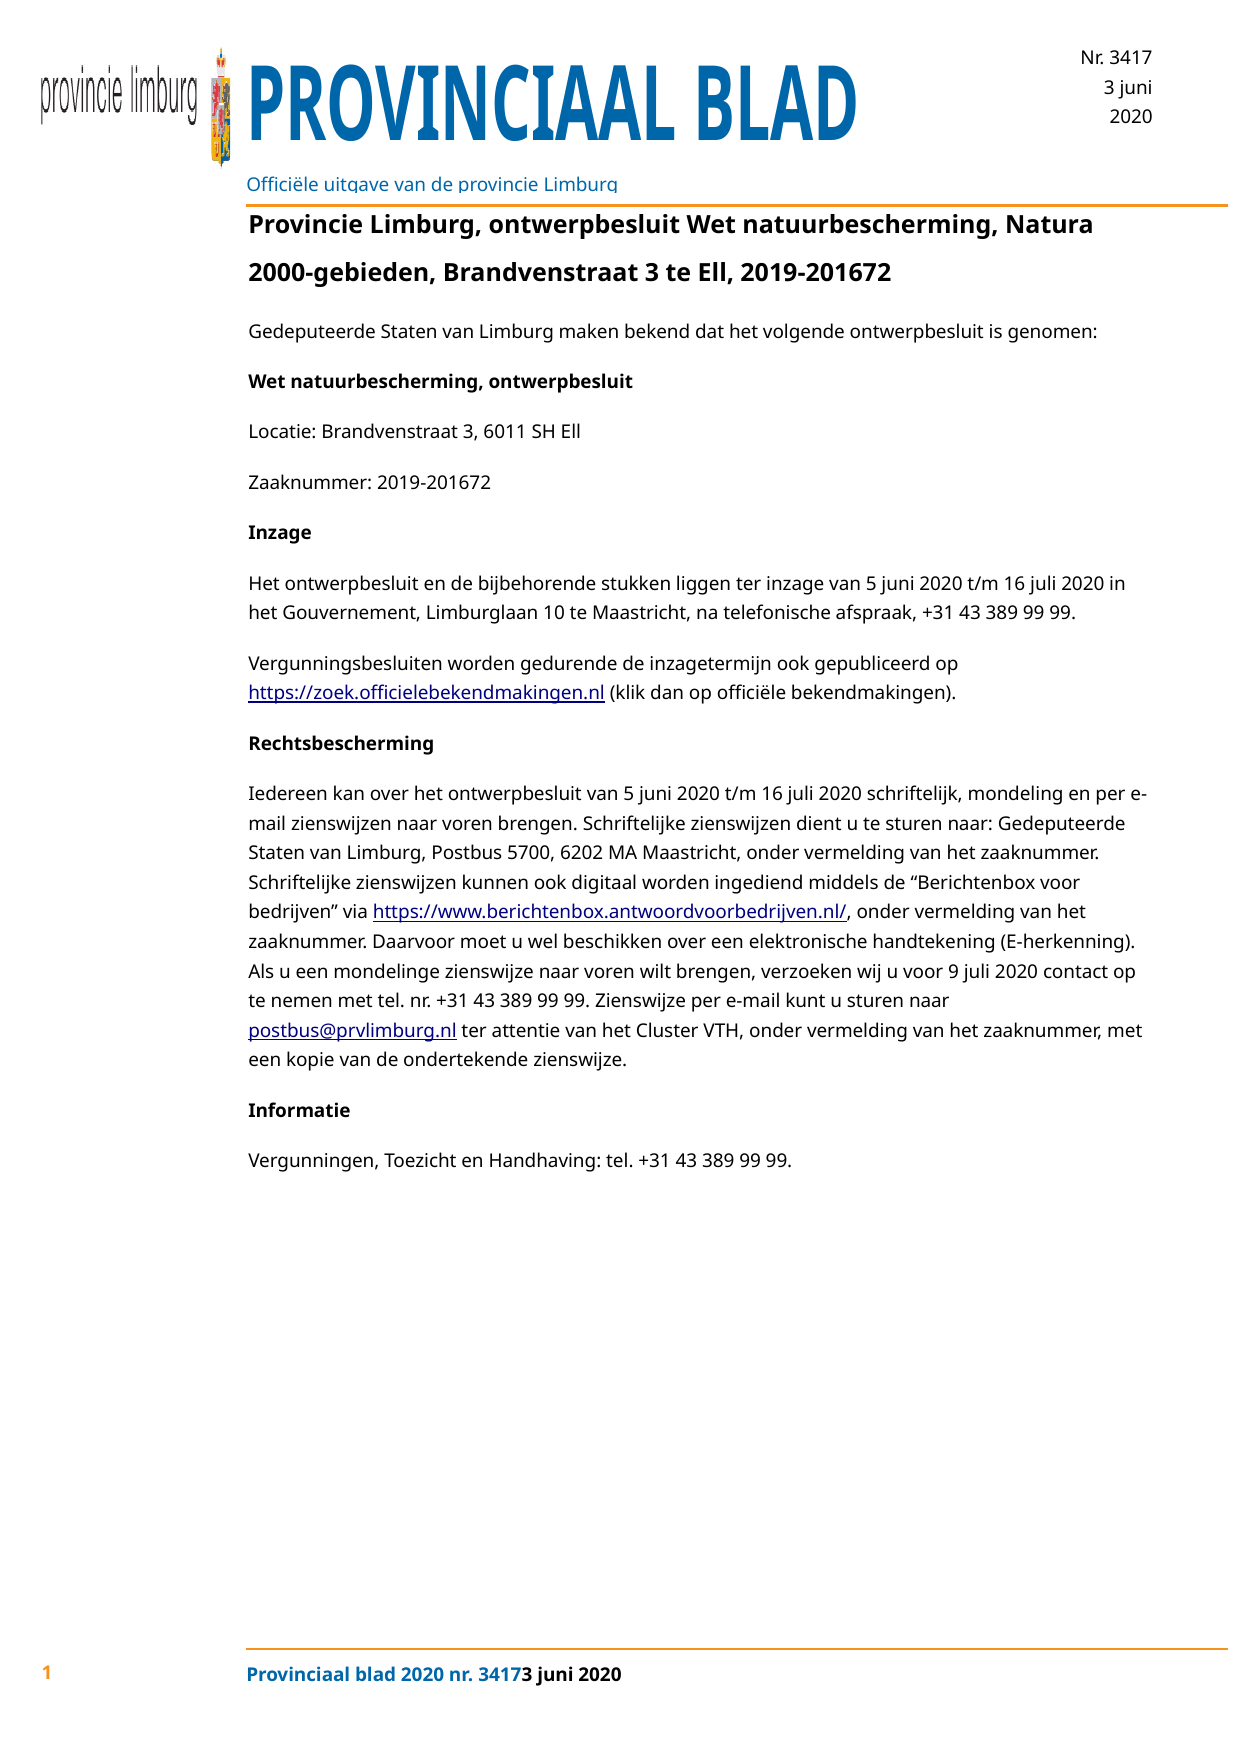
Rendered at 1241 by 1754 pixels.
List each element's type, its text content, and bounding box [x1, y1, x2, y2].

text Iedereen kan over het ontwerpbesluit van 5 juni 2020 t/m 16 juli 2020 schriftelijk, mondeling en per e-mail zienswijzen naar voren brengen. Schriftelijke zienswijzen dient u te sturen naar: Gedeputeerde Staten van Limburg, Postbus 5700, 6202 MA Maastricht, onder vermelding van het zaaknummer. Schriftelijke zienswijzen kunnen ook digitaal worden ingediend middels de “Berichtenbox voor bedrijven” via https://www.berichtenbox.antwoordvoorbedrijven.nl/, onder vermelding van het zaaknummer. Daarvoor moet u wel beschikken over een elektronische handtekening (E-herkenning). Als u een mondelinge zienswijze naar voren wilt brengen, verzoeken wij u voor 9 juli 2020 contact op te nemen met tel. nr. +31 43 389 99 99. Zienswijze per e-mail kunt u sturen naar postbus@prvlimburg.nl ter attentie van het Cluster VTH, onder vermelding van het zaaknummer, met een kopie van de ondertekende zienswijze. [248, 780, 1152, 1072]
picture [41, 47, 231, 172]
text Locatie: Brandvenstraat 3, 6011 SH Ell [248, 419, 1152, 444]
text Vergunningen, Toezicht en Handhaving: tel. +31 43 389 99 99. [248, 1147, 1152, 1173]
text Rechtsbescherming [248, 730, 1152, 756]
text Inzage [248, 519, 1152, 545]
text Het ontwerpbesluit en de bijbehorende stukken liggen ter inzage van 5 juni 2020 t/m 16 juli 2020 in het Gouvernement, Limburglaan 10 te Maastricht, na telefonische afspraak, +31 43 389 99 99. [248, 570, 1152, 625]
text Provincie Limburg, ontwerpbesluit Wet natuurbescherming, Natura 2000-gebieden, Brandvenstraat 3 te Ell, 2019-201672 [248, 207, 1152, 288]
text Vergunningsbesluiten worden gedurende de inzagetermijn ook gepubliceerd op https://zoek.officielebekendmakingen.nl (klik dan op officiële bekendmakingen). [248, 650, 1152, 705]
text Wet natuurbescherming, ontwerpbesluit [248, 368, 1152, 394]
text Zaaknummer: 2019-201672 [248, 469, 1152, 495]
text Informatie [248, 1097, 1152, 1123]
text Gedeputeerde Staten van Limburg maken bekend dat het volgende ontwerpbesluit is genomen: [248, 318, 1152, 344]
